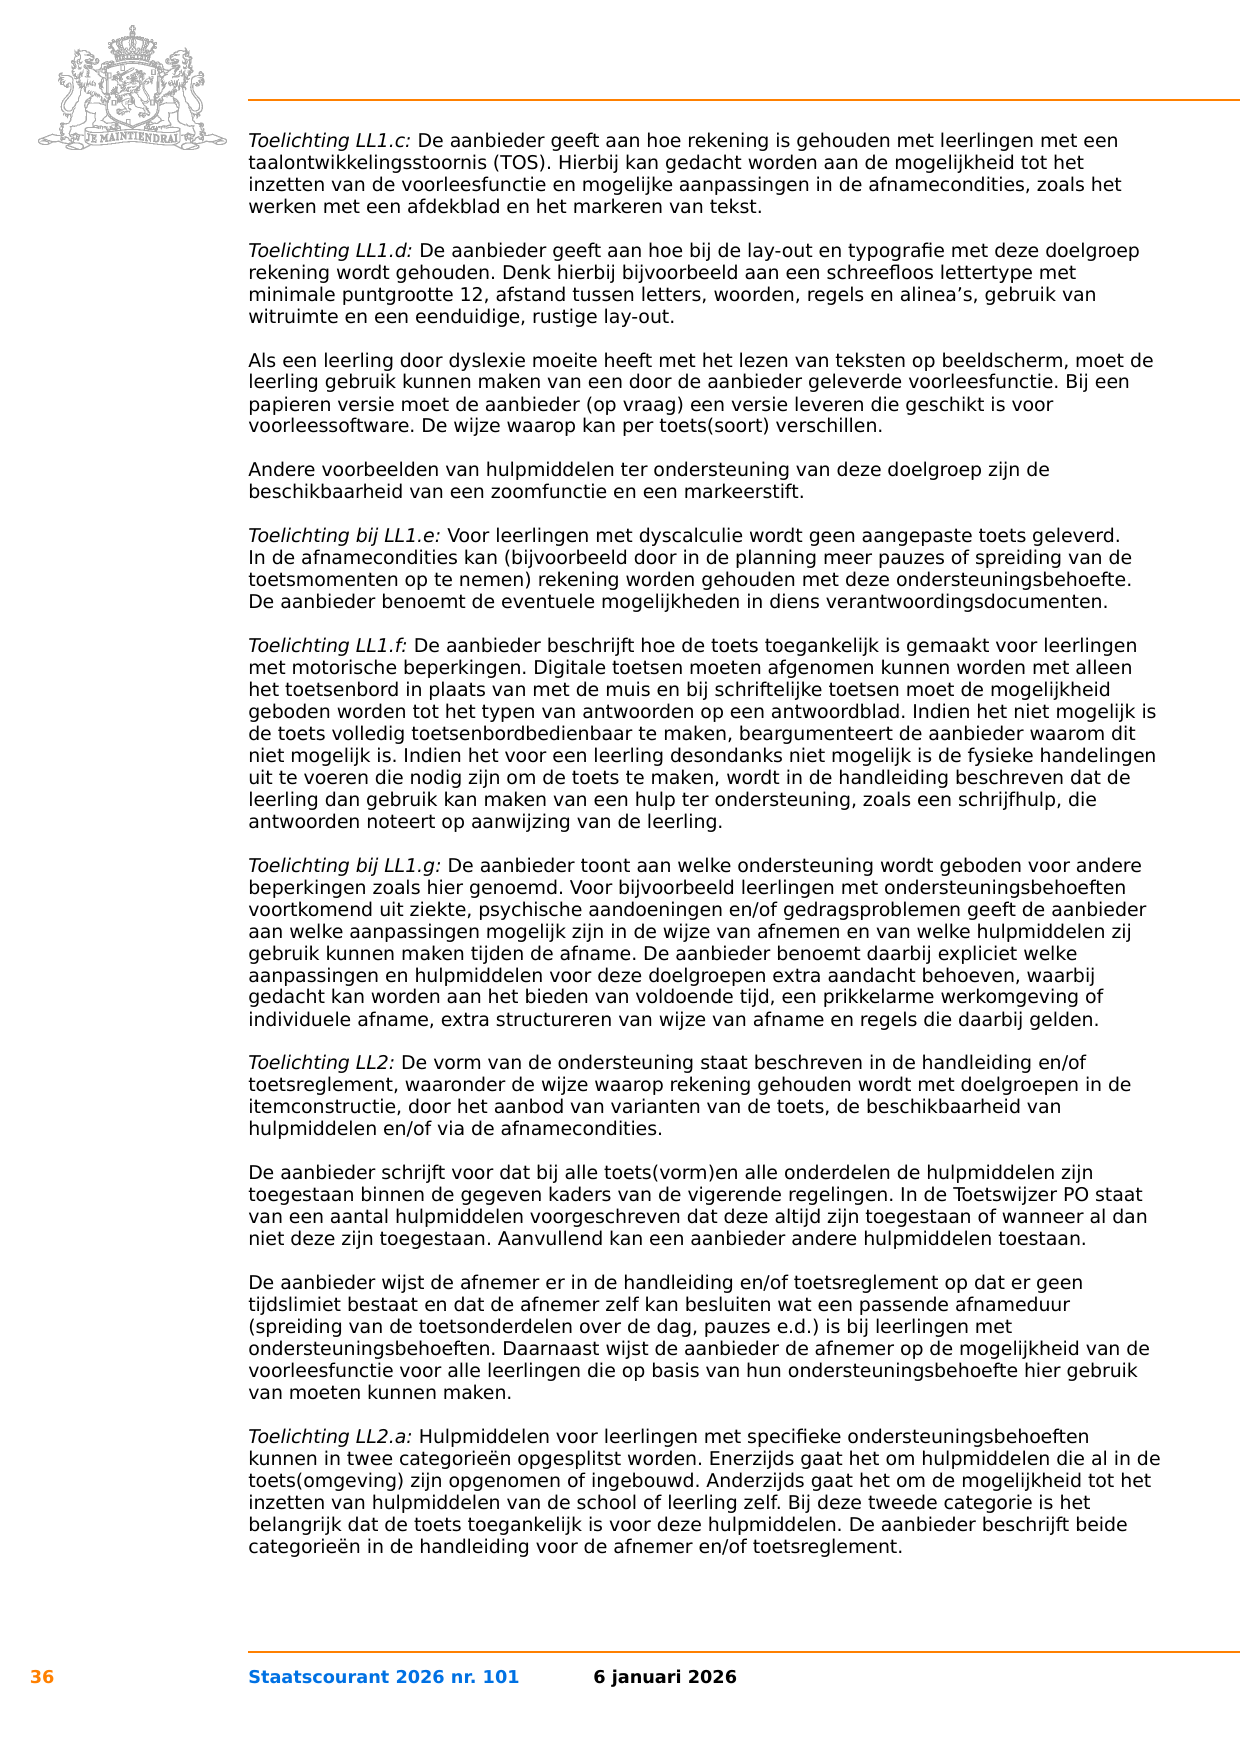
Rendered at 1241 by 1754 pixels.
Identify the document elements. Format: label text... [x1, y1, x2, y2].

text Toelichting LL1.d: De aanbieder geeft aan hoe bij de lay-out en typografie met deze doelgroep rekening wordt gehouden. Denk hierbij bijvoorbeeld aan een schreefloos lettertype met minimale puntgrootte 12, afstand tussen letters, woorden, regels en alinea’s, gebruik van witruimte en een eenduidige, rustige lay-out. [248, 240, 1163, 328]
text Toelichting LL2.a: Hulpmiddelen voor leerlingen met specifieke ondersteuningsbehoeften kunnen in twee categorieën opgesplitst worden. Enerzijds gaat het om hulpmiddelen die al in de toets(omgeving) zijn opgenomen of ingebouwd. Anderzijds gaat het om de mogelijkheid tot het inzetten van hulpmiddelen van de school of leerling zelf. Bij deze tweede categorie is het belangrijk dat de toets toegankelijk is voor deze hulpmiddelen. De aanbieder beschrijft beide categorieën in de handleiding voor de afnemer en/of toetsreglement. [248, 1426, 1163, 1557]
text Toelichting LL2: De vorm van de ondersteuning staat beschreven in de handleiding en/of toetsreglement, waaronder de wijze waarop rekening gehouden wordt met doelgroepen in de itemconstructie, door het aanbod van varianten van de toets, de beschikbaarheid van hulpmiddelen en/of via de afnamecondities. [248, 1052, 1163, 1140]
text De aanbieder wijst de afnemer er in de handleiding en/of toetsreglement op dat er geen tijdslimiet bestaat en dat de afnemer zelf kan besluiten wat een passende afnameduur (spreiding van de toetsonderdelen over de dag, pauzes e.d.) is bij leerlingen met ondersteuningsbehoeften. Daarnaast wijst de aanbieder de afnemer op de mogelijkheid van de voorleesfunctie voor alle leerlingen die op basis van hun ondersteuningsbehoefte hier gebruik van moeten kunnen maken. [248, 1272, 1163, 1404]
text Als een leerling door dyslexie moeite heeft met het lezen van teksten op beeldscherm, moet de leerling gebruik kunnen maken van een door de aanbieder geleverde voorleesfunctie. Bij een papieren versie moet de aanbieder (op vraag) een versie leveren die geschikt is voor voorleessoftware. De wijze waarop kan per toets(soort) verschillen. [248, 349, 1163, 437]
text De aanbieder schrijft voor dat bij alle toets(vorm)en alle onderdelen de hulpmiddelen zijn toegestaan binnen de gegeven kaders van de vigerende regelingen. In de Toetswijzer PO staat van een aantal hulpmiddelen voorgeschreven dat deze altijd zijn toegestaan of wanneer al dan niet deze zijn toegestaan. Aanvullend kan een aanbieder andere hulpmiddelen toestaan. [248, 1162, 1163, 1250]
text Toelichting LL1.f: De aanbieder beschrijft hoe de toets toegankelijk is gemaakt voor leerlingen met motorische beperkingen. Digitale toetsen moeten afgenomen kunnen worden met alleen het toetsenbord in plaats van met de muis en bij schriftelijke toetsen moet de mogelijkheid geboden worden tot het typen van antwoorden op een antwoordblad. Indien het niet mogelijk is de toets volledig toetsenbordbedienbaar te maken, beargumenteert de aanbieder waarom dit niet mogelijk is. Indien het voor een leerling desondanks niet mogelijk is de fysieke handelingen uit te voeren die nodig zijn om de toets te maken, wordt in de handleiding beschreven dat de leerling dan gebruik kan maken van een hulp ter ondersteuning, zoals een schrijfhulp, die antwoorden noteert op aanwijzing van de leerling. [248, 635, 1163, 833]
text Toelichting LL1.c: De aanbieder geeft aan hoe rekening is gehouden met leerlingen met een taalontwikkelingsstoornis (TOS). Hierbij kan gedacht worden aan de mogelijkheid tot het inzetten van de voorleesfunctie en mogelijke aanpassingen in de afnamecondities, zoals het werken met een afdekblad en het markeren van tekst. [248, 130, 1163, 218]
text Toelichting bij LL1.g: De aanbieder toont aan welke ondersteuning wordt geboden voor andere beperkingen zoals hier genoemd. Voor bijvoorbeeld leerlingen met ondersteuningsbehoeften voortkomend uit ziekte, psychische aandoeningen en/of gedragsproblemen geeft de aanbieder aan welke aanpassingen mogelijk zijn in de wijze van afnemen en van welke hulpmiddelen zij gebruik kunnen maken tijden de afname. De aanbieder benoemt daarbij expliciet welke aanpassingen en hulpmiddelen voor deze doelgroepen extra aandacht behoeven, waarbij gedacht kan worden aan het bieden van voldoende tijd, een prikkelarme werkomgeving of individuele afname, extra structureren van wijze van afname en regels die daarbij gelden. [248, 854, 1163, 1030]
text In de afnamecondities kan (bijvoorbeeld door in de planning meer pauzes of spreiding van de toetsmomenten op te nemen) rekening worden gehouden met deze ondersteuningsbehoefte. De aanbieder benoemt de eventuele mogelijkheden in diens verantwoordingsdocumenten. [248, 547, 1163, 613]
text Andere voorbeelden van hulpmiddelen ter ondersteuning van deze doelgroep zijn de beschikbaarheid van een zoomfunctie en een markeerstift. [248, 459, 1163, 503]
text Toelichting bij LL1.e: Voor leerlingen met dyscalculie wordt geen aangepaste toets geleverd. [248, 525, 1163, 547]
picture [38, 25, 227, 150]
